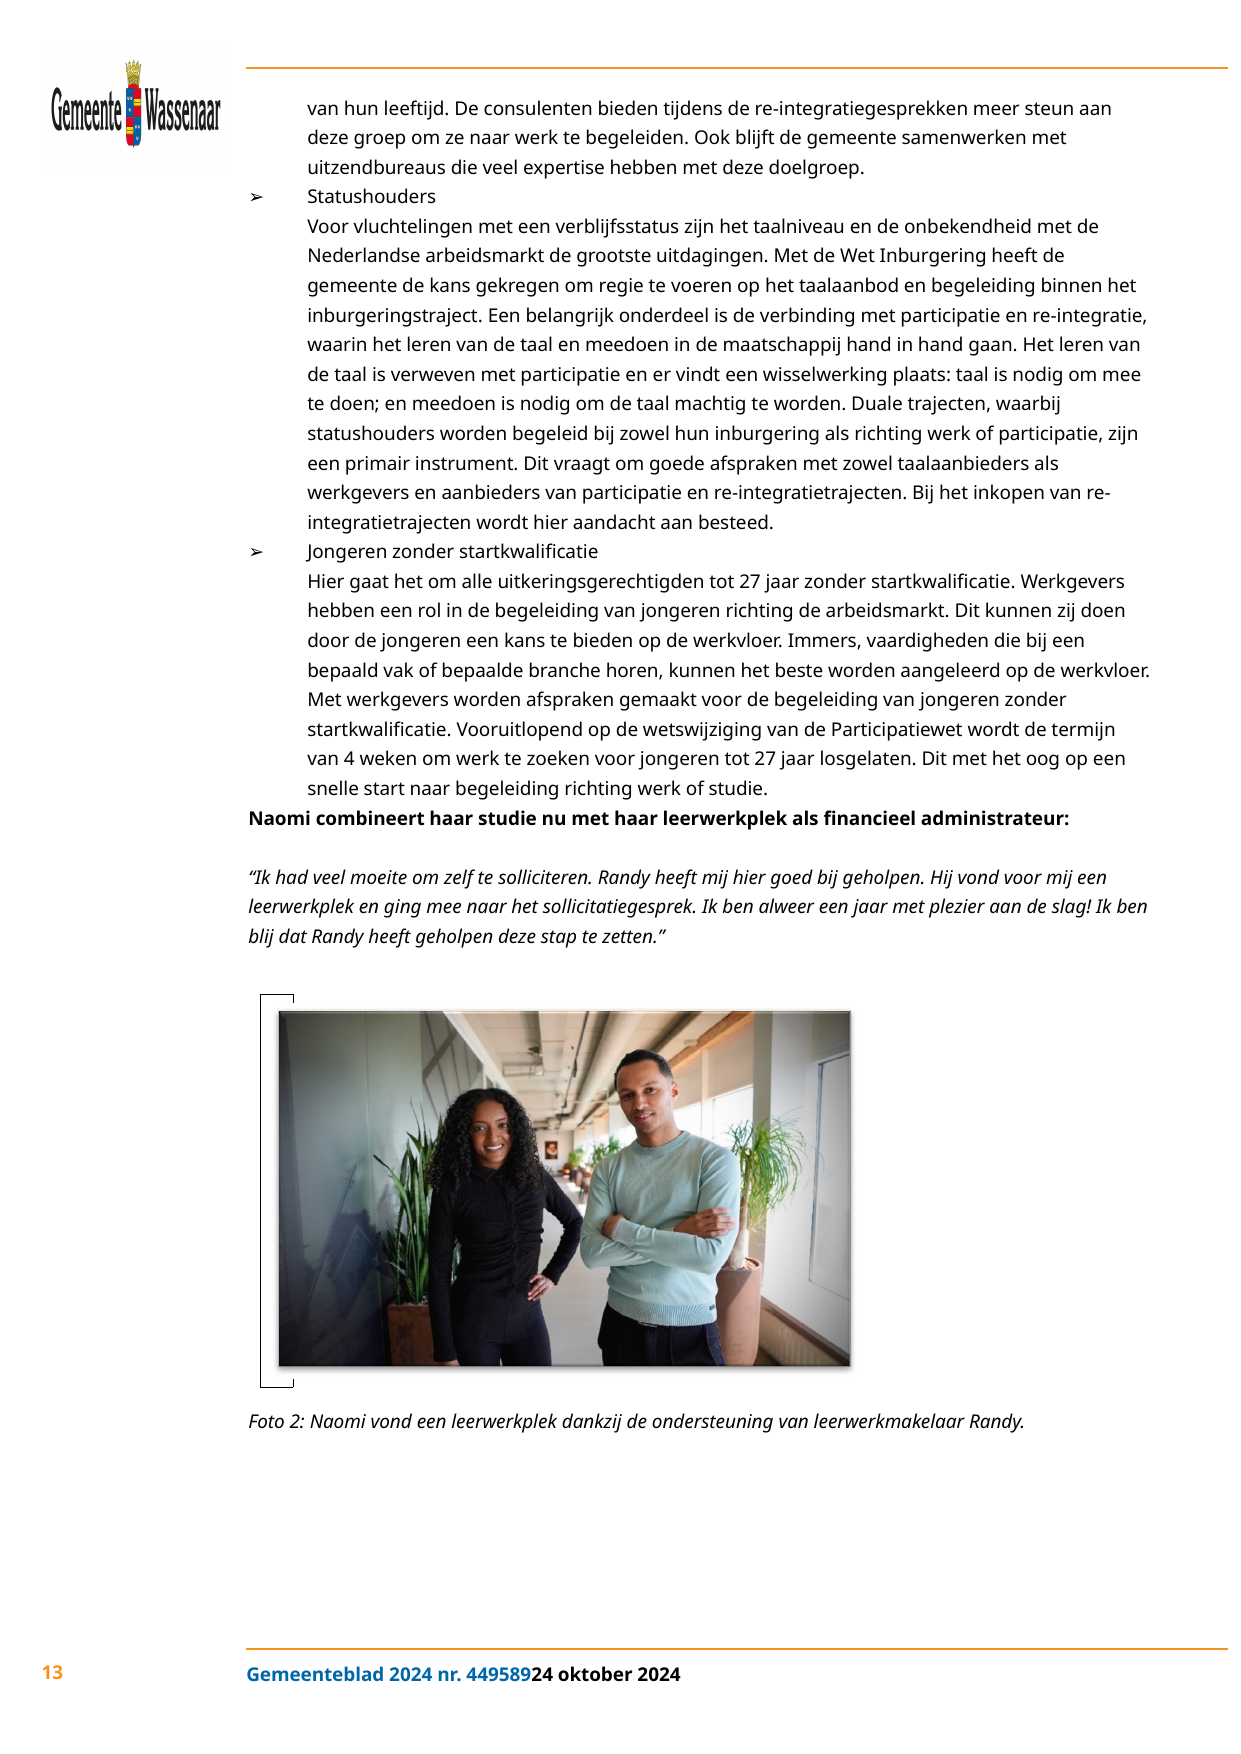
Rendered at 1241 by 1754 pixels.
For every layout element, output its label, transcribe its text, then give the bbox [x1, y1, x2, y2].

text Naomi combineert haar studie nu met haar leerwerkplek als financieel administrateur: [248, 805, 1152, 831]
picture [268, 1003, 860, 1379]
list Voor vluchtelingen met een verblijfsstatus zijn het taalniveau en de onbekendheid met de Nederlandse arbeidsmarkt de grootste uitdagingen. Met de Wet Inburgering heeft de gemeente de kans gekregen om regie te voeren op het taalaanbod en begeleiding binnen het inburgeringstraject. Een belangrijk onderdeel is de verbinding met participatie en re-integratie, waarin het leren van de taal en meedoen in de maatschappij hand in hand gaan. Het leren van de taal is verweven met participatie en er vindt een wisselwerking plaats: taal is nodig om mee te doen; en meedoen is nodig om de taal machtig te worden. Duale trajecten, waarbij statushouders worden begeleid bij zowel hun inburgering als richting werk of participatie, zijn een primair instrument. Dit vraagt om goede afspraken met zowel taalaanbieders als werkgevers en aanbieders van participatie en re-integratietrajecten. Bij het inkopen van re-integratietrajecten wordt hier aandacht aan besteed. [248, 213, 1152, 535]
list van hun leeftijd. De consulenten bieden tijdens de re-integratiegesprekken meer steun aan deze groep om ze naar werk te begeleiden. Ook blijft de gemeente samenwerken met uitzendbureaus die veel expertise hebben met deze doelgroep. [248, 95, 1152, 180]
list Statushouders [248, 183, 1152, 209]
text Foto 2: Naomi vond een leerwerkplek dankzij de ondersteuning van leerwerkmakelaar Randy. [248, 1408, 1152, 1434]
list Hier gaat het om alle uitkeringsgerechtigden tot 27 jaar zonder startkwalificatie. Werkgevers hebben een rol in de begeleiding van jongeren richting de arbeidsmarkt. Dit kunnen zij doen door de jongeren een kans te bieden op de werkvloer. Immers, vaardigheden die bij een bepaald vak of bepaalde branche horen, kunnen het beste worden aangeleerd op de werkvloer. Met werkgevers worden afspraken gemaakt voor de begeleiding van jongeren zonder startkwalificatie. Vooruitlopend op de wetswijziging van de Participatiewet wordt de termijn van 4 weken om werk te zoeken voor jongeren tot 27 jaar losgelaten. Dit met het oog op een snelle start naar begeleiding richting werk of studie. [248, 568, 1152, 801]
picture [41, 47, 231, 172]
list Jongeren zonder startkwalificatie [248, 538, 1152, 564]
text “Ik had veel moeite om zelf te solliciteren. Randy heeft mij hier goed bij geholpen. Hij vond voor mij een leerwerkplek en ging mee naar het sollicitatiegesprek. Ik ben alweer een jaar met plezier aan de slag! Ik ben blij dat Randy heeft geholpen deze stap te zetten.” [248, 864, 1152, 949]
